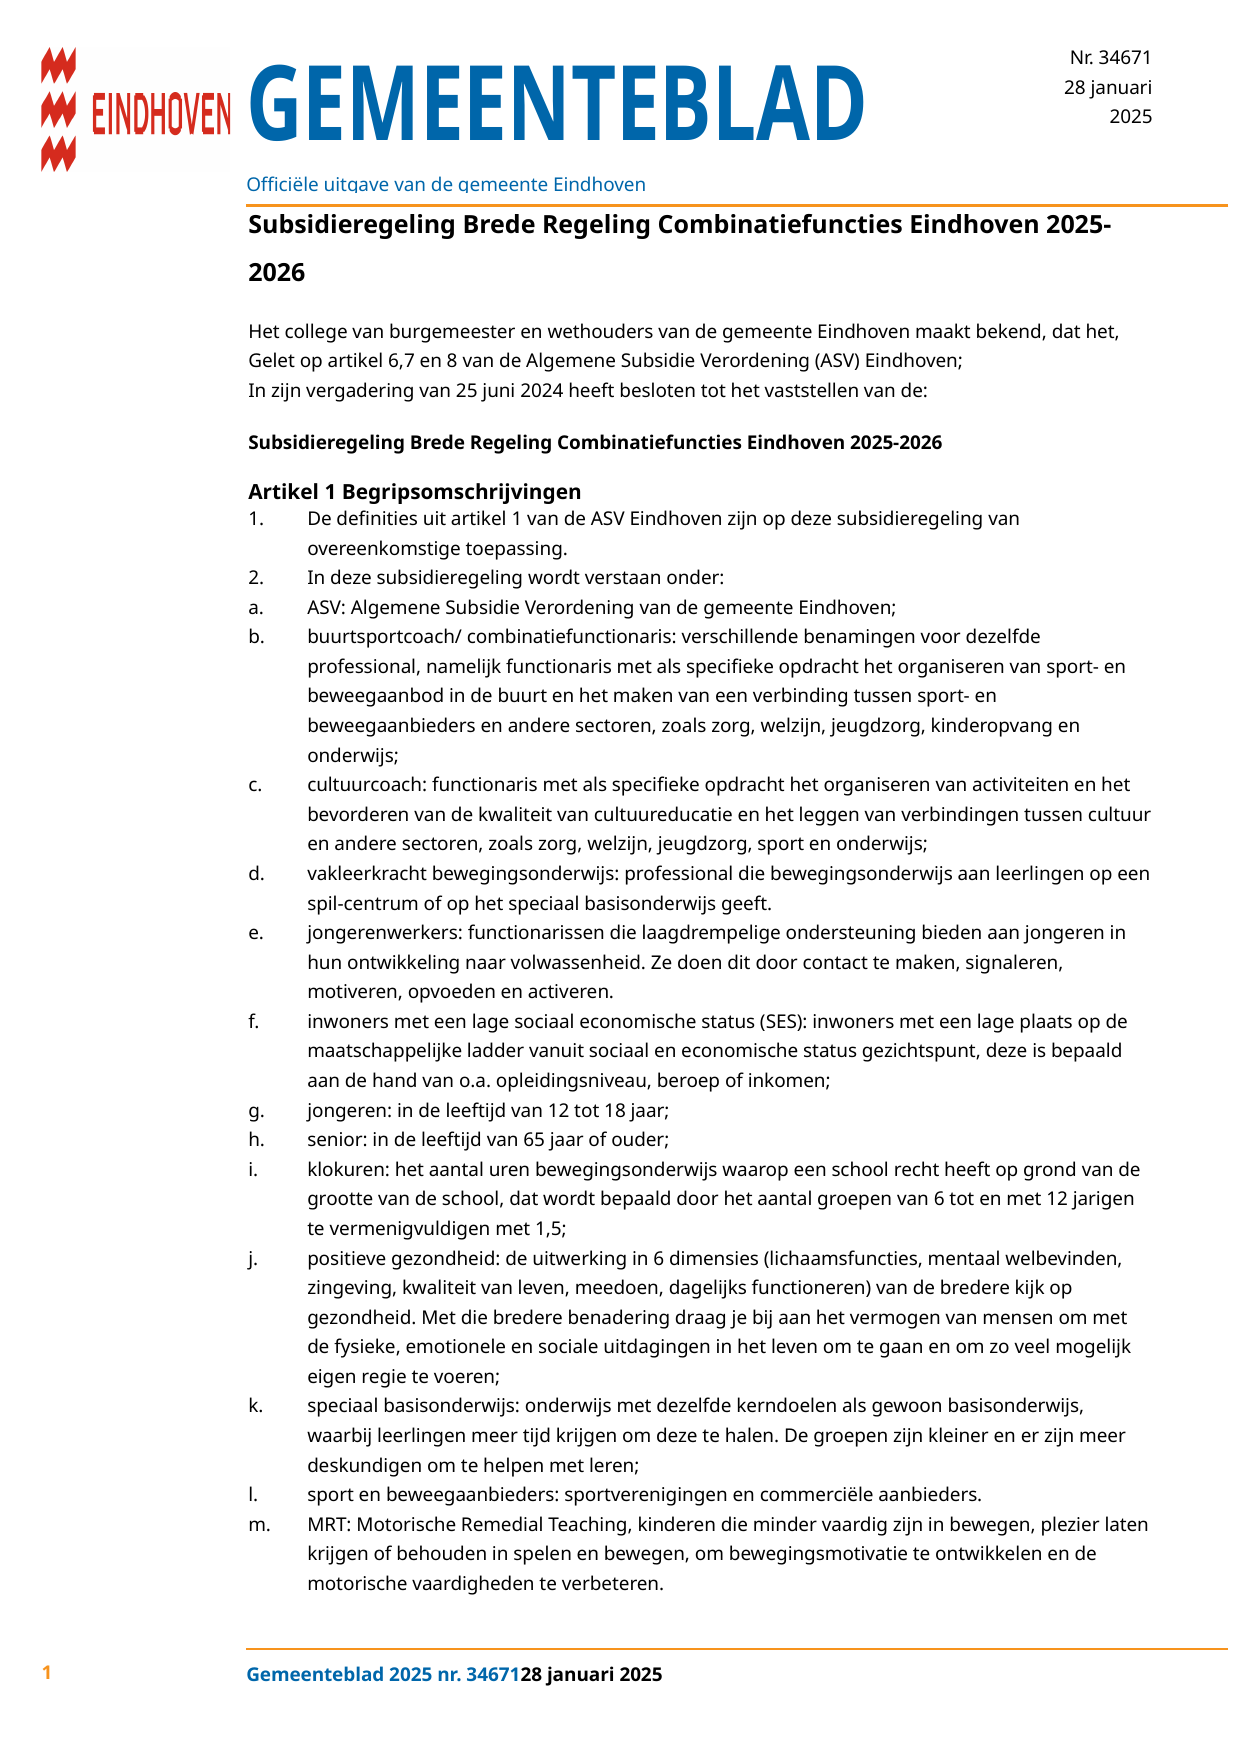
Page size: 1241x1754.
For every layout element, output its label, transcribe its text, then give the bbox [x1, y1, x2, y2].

list De definities uit artikel 1 van de ASV Eindhoven zijn op deze subsidieregeling van overeenkomstige toepassing. [248, 505, 1152, 561]
list cultuurcoach: functionaris met als specifieke opdracht het organiseren van activiteiten en het bevorderen van de kwaliteit van cultuureducatie en het leggen van verbindingen tussen cultuur en andere sectoren, zoals zorg, welzijn, jeugdzorg, sport en onderwijs; [248, 771, 1152, 856]
text Subsidieregeling Brede Regeling Combinatiefuncties Eindhoven 2025-2026 [248, 427, 1152, 456]
text In zijn vergadering van 25 juni 2024 heeft besloten tot het vaststellen van de: [248, 377, 1152, 403]
text Subsidieregeling Brede Regeling Combinatiefuncties Eindhoven 2025-2026 [248, 207, 1152, 288]
list positieve gezondheid: de uitwerking in 6 dimensies (lichaamsfuncties, mentaal welbevinden, zingeving, kwaliteit van leven, meedoen, dagelijks functioneren) van de bredere kijk op gezondheid. Met die bredere benadering draag je bij aan het vermogen van mensen om met de fysieke, emotionele en sociale uitdagingen in het leven om te gaan en om zo veel mogelijk eigen regie te voeren; [248, 1245, 1152, 1389]
list In deze subsidieregeling wordt verstaan onder: [248, 564, 1152, 590]
list klokuren: het aantal uren bewegingsonderwijs waarop een school recht heeft op grond van de grootte van de school, dat wordt bepaald door het aantal groepen van 6 tot en met 12 jarigen te vermenigvuldigen met 1,5; [248, 1156, 1152, 1241]
text Artikel 1 Begripsomschrijvingen [248, 477, 1152, 505]
list ASV: Algemene Subsidie Verordening van de gemeente Eindhoven; [248, 594, 1152, 620]
text Gelet op artikel 6,7 en 8 van de Algemene Subsidie Verordening (ASV) Eindhoven; [248, 347, 1152, 373]
list inwoners met een lage sociaal economische status (SES): inwoners met een lage plaats op de maatschappelijke ladder vanuit sociaal en economische status gezichtspunt, deze is bepaald aan de hand van o.a. opleidingsniveau, beroep of inkomen; [248, 1008, 1152, 1093]
list buurtsportcoach/ combinatiefunctionaris: verschillende benamingen voor dezelfde professional, namelijk functionaris met als specifieke opdracht het organiseren van sport- en beweegaanbod in de buurt en het maken van een verbinding tussen sport- en beweegaanbieders en andere sectoren, zoals zorg, welzijn, jeugdzorg, kinderopvang en onderwijs; [248, 623, 1152, 768]
text Het college van burgemeester en wethouders van de gemeente Eindhoven maakt bekend, dat het, [248, 318, 1152, 344]
list senior: in de leeftijd van 65 jaar of ouder; [248, 1126, 1152, 1152]
picture [41, 47, 231, 172]
list vakleerkracht bewegingsonderwijs: professional die bewegingsonderwijs aan leerlingen op een spil-centrum of op het speciaal basisonderwijs geeft. [248, 860, 1152, 916]
list speciaal basisonderwijs: onderwijs met dezelfde kerndoelen als gewoon basisonderwijs, waarbij leerlingen meer tijd krijgen om deze te halen. De groepen zijn kleiner en er zijn meer deskundigen om te helpen met leren; [248, 1393, 1152, 1478]
list jongeren: in de leeftijd van 12 tot 18 jaar; [248, 1097, 1152, 1123]
list MRT: Motorische Remedial Teaching, kinderen die minder vaardig zijn in bewegen, plezier laten krijgen of behouden in spelen en bewegen, om bewegingsmotivatie te ontwikkelen en de motorische vaardigheden te verbeteren. [248, 1511, 1152, 1596]
list sport en beweegaanbieders: sportverenigingen en commerciële aanbieders. [248, 1481, 1152, 1507]
list jongerenwerkers: functionarissen die laagdrempelige ondersteuning bieden aan jongeren in hun ontwikkeling naar volwassenheid. Ze doen dit door contact te maken, signaleren, motiveren, opvoeden en activeren. [248, 919, 1152, 1004]
